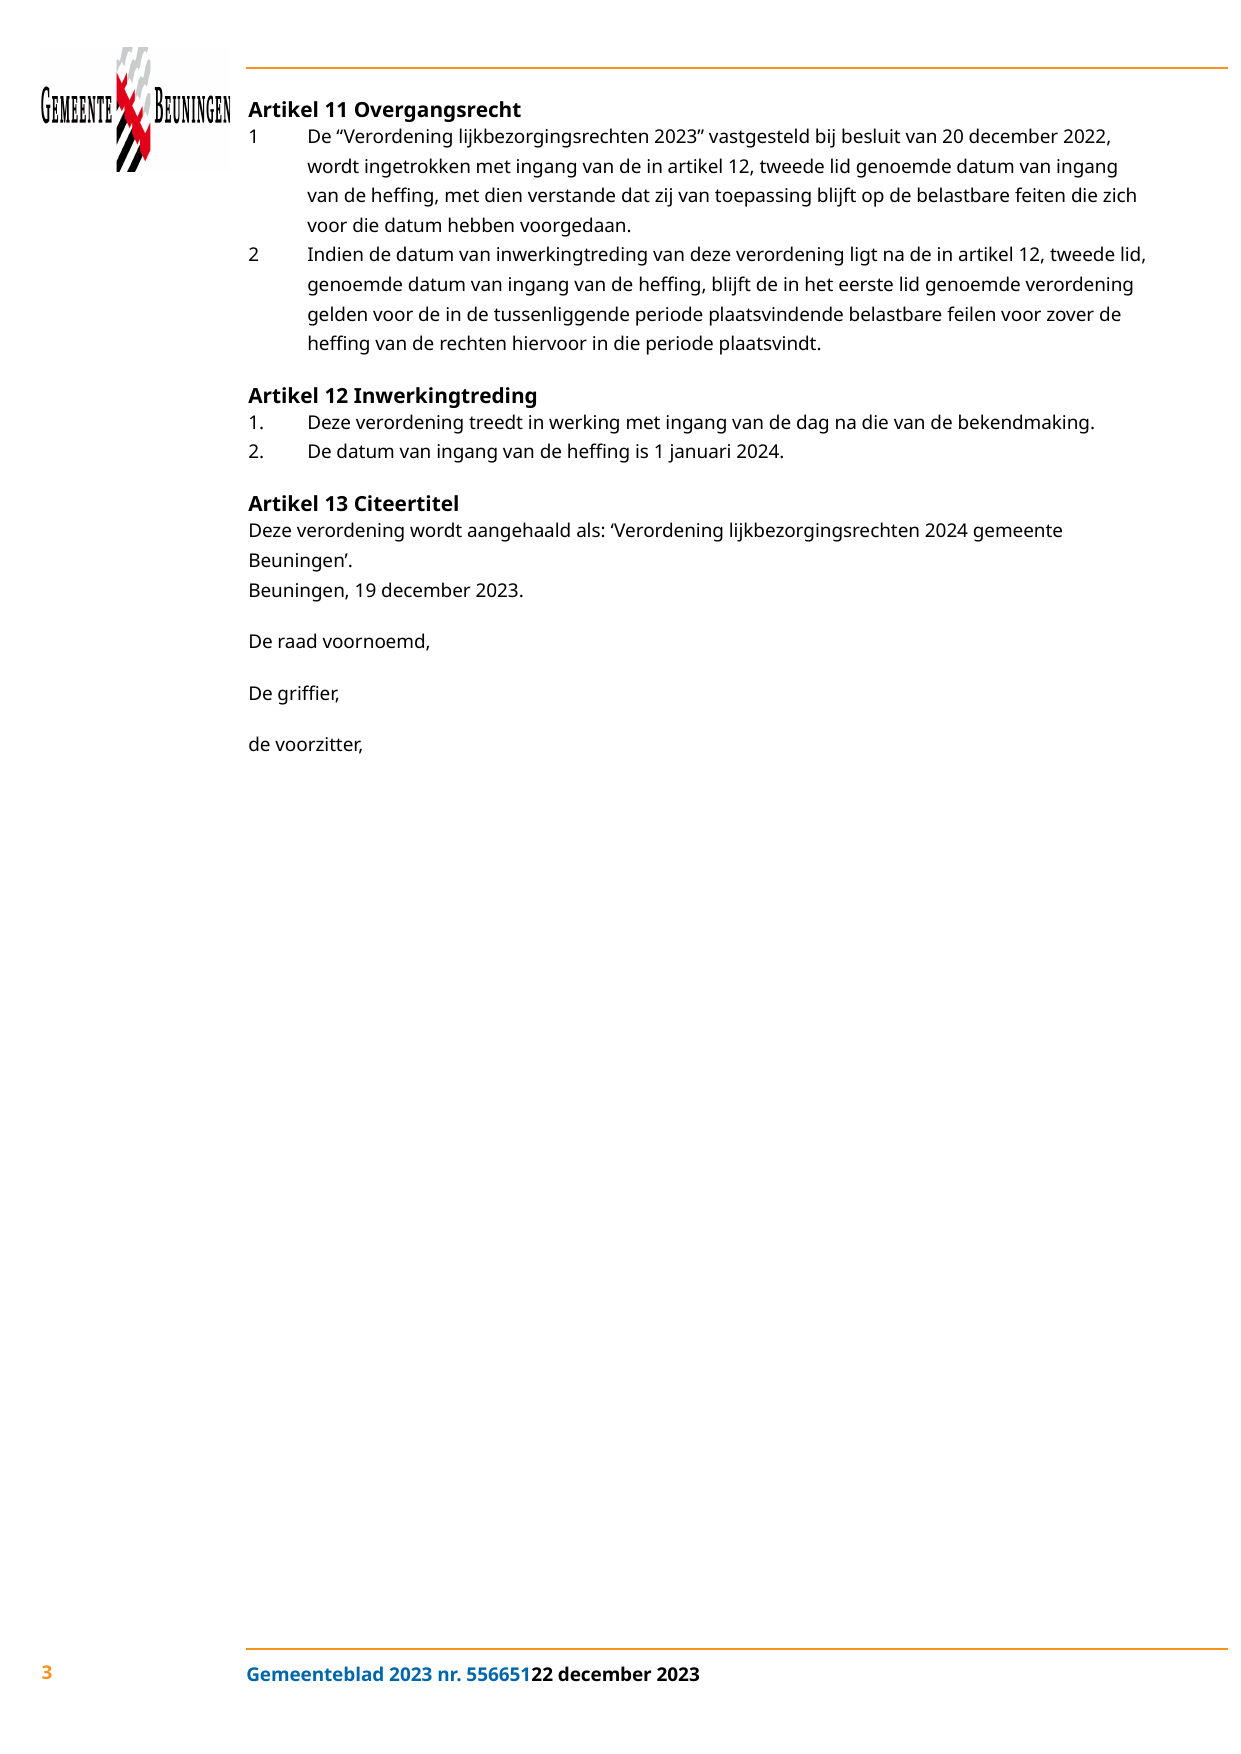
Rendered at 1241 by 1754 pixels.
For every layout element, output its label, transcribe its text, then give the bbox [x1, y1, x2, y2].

text de voorzitter, [248, 731, 1152, 757]
list De datum van ingang van de heffing is 1 januari 2024. [248, 439, 1152, 464]
list Deze verordening treedt in werking met ingang van de dag na die van de bekendmaking. [248, 409, 1152, 435]
text Artikel 11 Overgangsrecht [248, 95, 1152, 123]
text Beuningen, 19 december 2023. [248, 577, 1152, 602]
list De “Verordening lijkbezorgingsrechten 2023” vastgesteld bij besluit van 20 december 2022, wordt ingetrokken met ingang van de in artikel 12, tweede lid genoemde datum van ingang van de heffing, met dien verstande dat zij van toepassing blijft op de belastbare feiten die zich voor die datum hebben voorgedaan. [248, 123, 1152, 238]
list Indien de datum van inwerkingtreding van deze verordening ligt na de in artikel 12, tweede lid, genoemde datum van ingang van de heffing, blijft de in het eerste lid genoemde verordening gelden voor de in de tussenliggende periode plaatsvindende belastbare feilen voor zover de heffing van de rechten hiervoor in die periode plaatsvindt. [248, 242, 1152, 356]
text De raad voornoemd, [248, 628, 1152, 654]
text Artikel 13 Citeertitel [248, 489, 1152, 518]
picture [41, 47, 231, 172]
text Artikel 12 Inwerkingtreding [248, 381, 1152, 409]
text De griffier, [248, 680, 1152, 705]
text Deze verordening wordt aangehaald als: ‘Verordening lijkbezorgingsrechten 2024 gemeente Beuningen’. [248, 518, 1152, 573]
